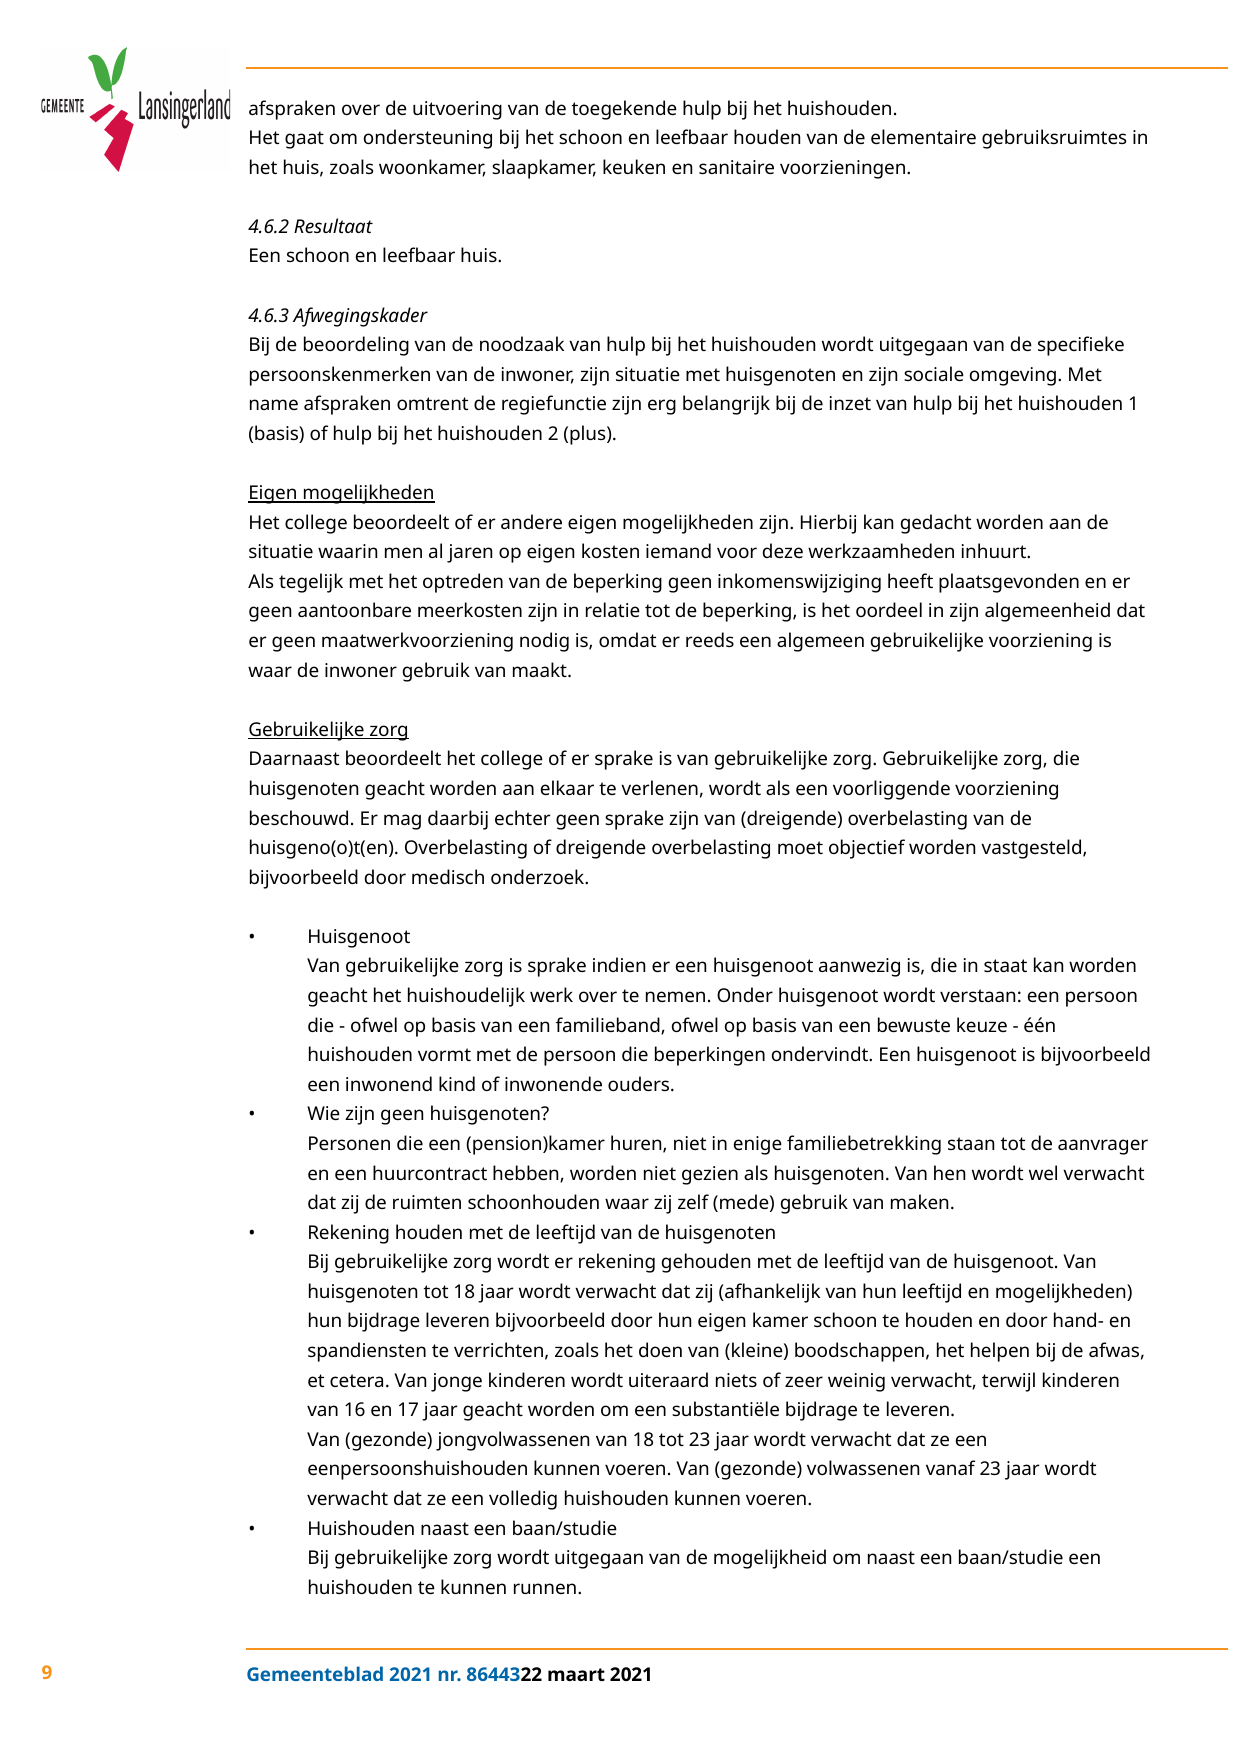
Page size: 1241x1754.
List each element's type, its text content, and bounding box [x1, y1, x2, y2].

list Wie zijn geen huisgenoten? [248, 1101, 1152, 1126]
text 4.6.2 Resultaat [248, 213, 1152, 239]
list Van gebruikelijke zorg is sprake indien er een huisgenoot aanwezig is, die in staat kan worden geacht het huishoudelijk werk over te nemen. Onder huisgenoot wordt verstaan: een persoon die - ofwel op basis van een familieband, ofwel op basis van een bewuste keuze - één huishouden vormt met de persoon die beperkingen ondervindt. Een huisgenoot is bijvoorbeeld een inwonend kind of inwonende ouders. [248, 953, 1152, 1097]
text Het college beoordeelt of er andere eigen mogelijkheden zijn. Hierbij kan gedacht worden aan de situatie waarin men al jaren op eigen kosten iemand voor deze werkzaamheden inhuurt. [248, 509, 1152, 564]
text Als tegelijk met het optreden van de beperking geen inkomenswijziging heeft plaatsgevonden en er geen aantoonbare meerkosten zijn in relatie tot de beperking, is het oordeel in zijn algemeenheid dat er geen maatwerkvoorziening nodig is, omdat er reeds een algemeen gebruikelijke voorziening is waar de inwoner gebruik van maakt. [248, 568, 1152, 683]
list Rekening houden met de leeftijd van de huisgenoten [248, 1219, 1152, 1245]
list Bij gebruikelijke zorg wordt er rekening gehouden met de leeftijd van de huisgenoot. Van huisgenoten tot 18 jaar wordt verwacht dat zij (afhankelijk van hun leeftijd en mogelijkheden) hun bijdrage leveren bijvoorbeeld door hun eigen kamer schoon te houden en door hand- en spandiensten te verrichten, zoals het doen van (kleine) boodschappen, het helpen bij de afwas, et cetera. Van jonge kinderen wordt uiteraard niets of zeer weinig verwacht, terwijl kinderen van 16 en 17 jaar geacht worden om een substantiële bijdrage te leveren. [248, 1248, 1152, 1422]
text Een schoon en leefbaar huis. [248, 243, 1152, 268]
list Huishouden naast een baan/studie [248, 1515, 1152, 1541]
text Bij de beoordeling van de noodzaak van hulp bij het huishouden wordt uitgegaan van de specifieke persoonskenmerken van de inwoner, zijn situatie met huisgenoten en zijn sociale omgeving. Met name afspraken omtrent de regiefunctie zijn erg belangrijk bij de inzet van hulp bij het huishouden 1 (basis) of hulp bij het huishouden 2 (plus). [248, 331, 1152, 446]
text Daarnaast beoordeelt het college of er sprake is van gebruikelijke zorg. Gebruikelijke zorg, die huisgenoten geacht worden aan elkaar te verlenen, wordt als een voorliggende voorziening beschouwd. Er mag daarbij echter geen sprake zijn van (dreigende) overbelasting van de huisgeno(o)t(en). Overbelasting of dreigende overbelasting moet objectief worden vastgesteld, bijvoorbeeld door medisch onderzoek. [248, 746, 1152, 890]
text 4.6.3 Afwegingskader [248, 302, 1152, 328]
list Bij gebruikelijke zorg wordt uitgegaan van de mogelijkheid om naast een baan/studie een huishouden te kunnen runnen. [248, 1544, 1152, 1600]
text Het gaat om ondersteuning bij het schoon en leefbaar houden van de elementaire gebruiksruimtes in het huis, zoals woonkamer, slaapkamer, keuken en sanitaire voorzieningen. [248, 124, 1152, 180]
list Personen die een (pension)kamer huren, niet in enige familiebetrekking staan tot de aanvrager en een huurcontract hebben, worden niet gezien als huisgenoten. Van hen wordt wel verwacht dat zij de ruimten schoonhouden waar zij zelf (mede) gebruik van maken. [248, 1130, 1152, 1215]
list Van (gezonde) jongvolwassenen van 18 tot 23 jaar wordt verwacht dat ze een eenpersoonshuishouden kunnen voeren. Van (gezonde) volwassenen vanaf 23 jaar wordt verwacht dat ze een volledig huishouden kunnen voeren. [248, 1426, 1152, 1511]
picture [41, 47, 231, 172]
text afspraken over de uitvoering van de toegekende hulp bij het huishouden. [248, 95, 1152, 121]
text Gebruikelijke zorg [248, 716, 1152, 742]
list Huisgenoot [248, 923, 1152, 949]
text Eigen mogelijkheden [248, 479, 1152, 505]
